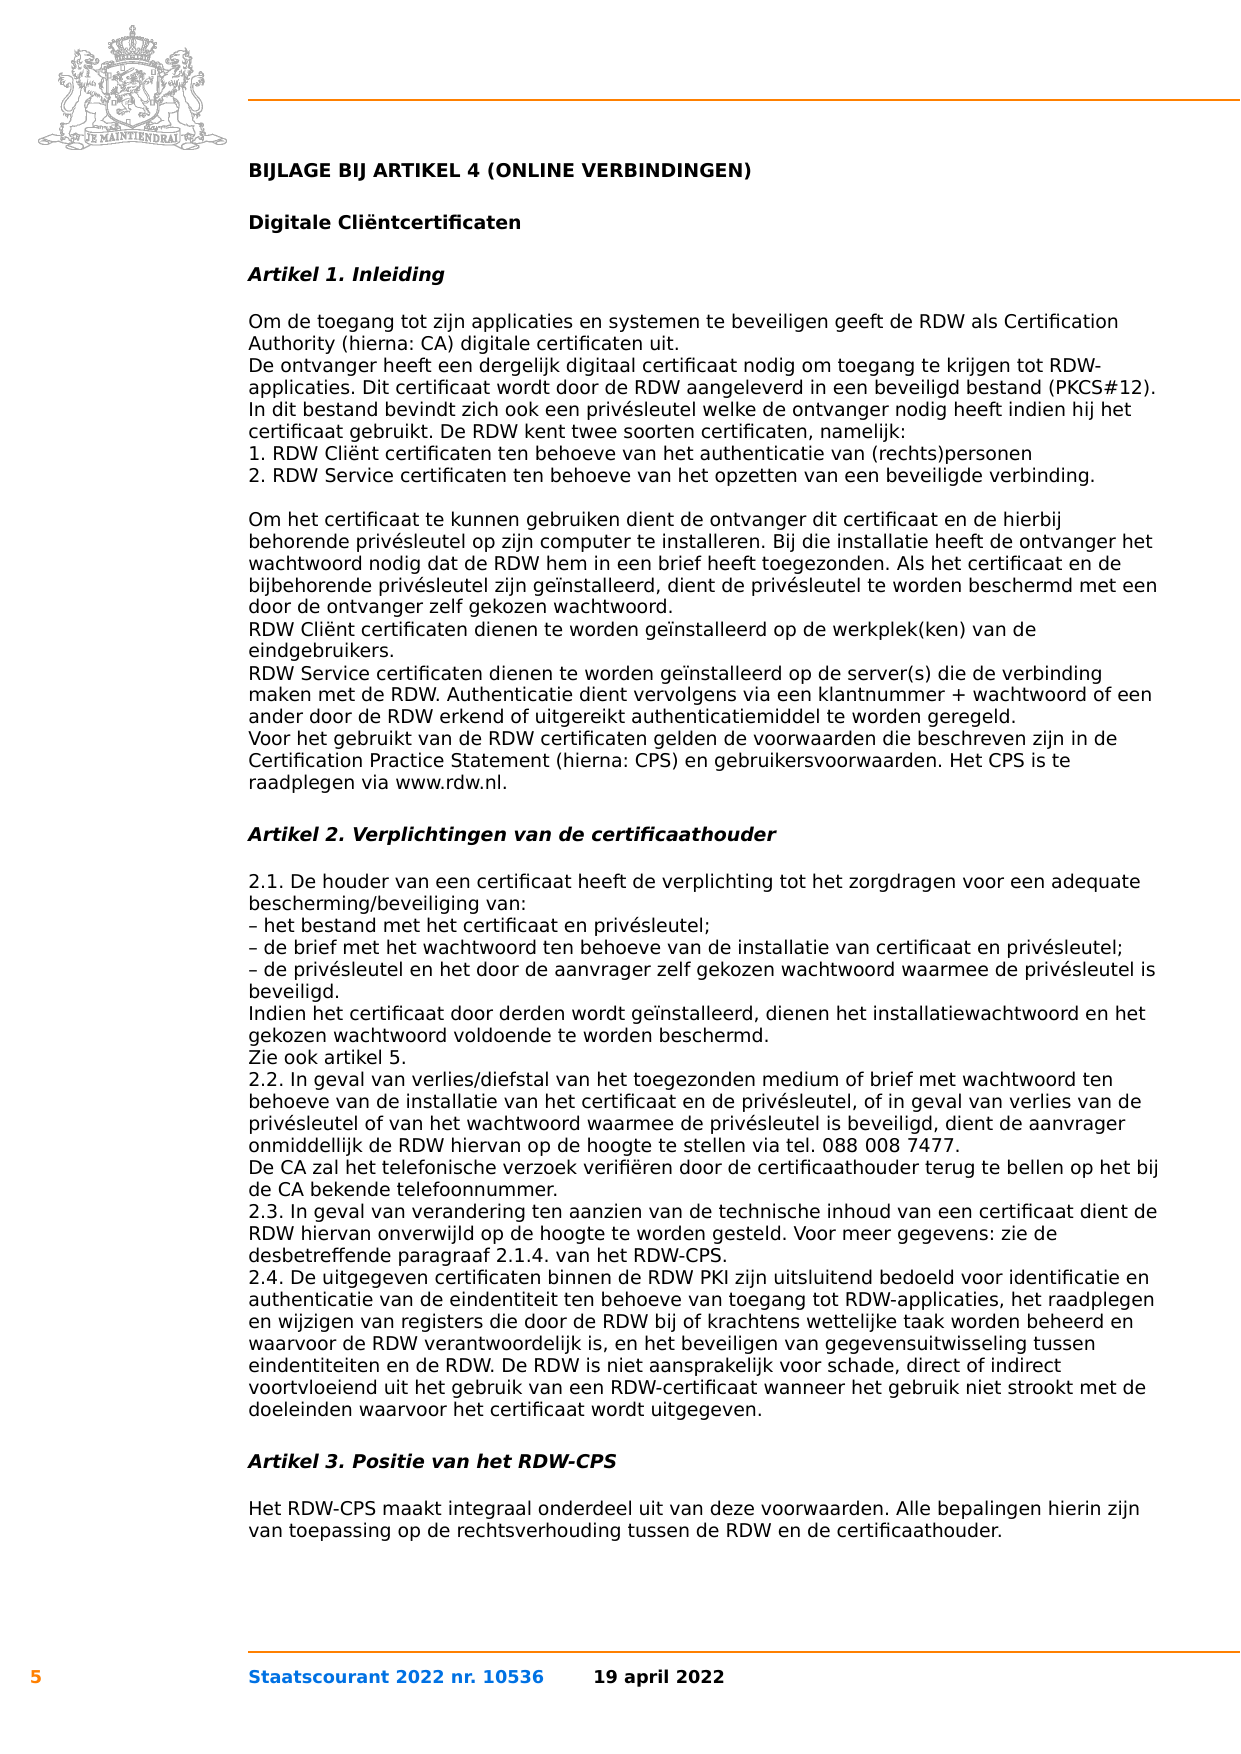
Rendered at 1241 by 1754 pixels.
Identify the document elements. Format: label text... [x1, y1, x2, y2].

subtitle BIJLAGE BIJ ARTIKEL 4 (ONLINE VERBINDINGEN) [248, 160, 1163, 182]
picture [38, 25, 227, 150]
text Indien het certificaat door derden wordt geïnstalleerd, dienen het installatiewachtwoord en het gekozen wachtwoord voldoende te worden beschermd. [248, 1003, 1163, 1047]
text De CA zal het telefonische verzoek verifiëren door de certificaathouder terug te bellen op het bij de CA bekende telefoonnummer. [248, 1157, 1163, 1201]
text Het RDW-CPS maakt integraal onderdeel uit van deze voorwaarden. Alle bepalingen hierin zijn van toepassing op de rechtsverhouding tussen de RDW en de certificaathouder. [248, 1498, 1163, 1542]
text Voor het gebruikt van de RDW certificaten gelden de voorwaarden die beschreven zijn in de Certification Practice Statement (hierna: CPS) en gebruikersvoorwaarden. Het CPS is te raadplegen via www.rdw.nl. [248, 728, 1163, 794]
text – de brief met het wachtwoord ten behoeve van de installatie van certificaat en privésleutel; [248, 937, 1163, 959]
text 2.3. In geval van verandering ten aanzien van de technische inhoud van een certificaat dient de RDW hiervan onverwijld op de hoogte te worden gesteld. Voor meer gegevens: zie de desbetreffende paragraaf 2.1.4. van het RDW-CPS. [248, 1201, 1163, 1267]
subtitle Digitale Cliëntcertificaten [248, 212, 1163, 234]
text 2.4. De uitgegeven certificaten binnen de RDW PKI zijn uitsluitend bedoeld voor identificatie en authenticatie van de eindentiteit ten behoeve van toegang tot RDW-applicaties, het raadplegen en wijzigen van registers die door de RDW bij of krachtens wettelijke taak worden beheerd en waarvoor de RDW verantwoordelijk is, en het beveiligen van gegevensuitwisseling tussen eindentiteiten en de RDW. De RDW is niet aansprakelijk voor schade, direct of indirect voortvloeiend uit het gebruik van een RDW-certificaat wanneer het gebruik niet strookt met de doeleinden waarvoor het certificaat wordt uitgegeven. [248, 1267, 1163, 1421]
text 2.1. De houder van een certificaat heeft de verplichting tot het zorgdragen voor een adequate bescherming/beveiliging van: [248, 871, 1163, 915]
text 2.2. In geval van verlies/diefstal van het toegezonden medium of brief met wachtwoord ten behoeve van de installatie van het certificaat en de privésleutel, of in geval van verlies van de privésleutel of van het wachtwoord waarmee de privésleutel is beveiligd, dient de aanvrager onmiddellijk de RDW hiervan op de hoogte te stellen via tel. 088 008 7477. [248, 1069, 1163, 1157]
text Om de toegang tot zijn applicaties en systemen te beveiligen geeft de RDW als Certification Authority (hierna: CA) digitale certificaten uit. [248, 311, 1163, 355]
text – de privésleutel en het door de aanvrager zelf gekozen wachtwoord waarmee de privésleutel is beveiligd. [248, 959, 1163, 1003]
text Zie ook artikel 5. [248, 1047, 1163, 1069]
text RDW Service certificaten dienen te worden geïnstalleerd op de server(s) die de verbinding maken met de RDW. Authenticatie dient vervolgens via een klantnummer + wachtwoord of een ander door de RDW erkend of uitgereikt authenticatiemiddel te worden geregeld. [248, 662, 1163, 728]
text In dit bestand bevindt zich ook een privésleutel welke de ontvanger nodig heeft indien hij het certificaat gebruikt. De RDW kent twee soorten certificaten, namelijk: [248, 399, 1163, 443]
text RDW Cliënt certificaten dienen te worden geïnstalleerd op de werkplek(ken) van de eindgebruikers. [248, 618, 1163, 662]
text 1. RDW Cliënt certificaten ten behoeve van het authenticatie van (rechts)personen [248, 443, 1163, 465]
text De ontvanger heeft een dergelijk digitaal certificaat nodig om toegang te krijgen tot RDW-applicaties. Dit certificaat wordt door de RDW aangeleverd in een beveiligd bestand (PKCS#12). [248, 355, 1163, 399]
text 2. RDW Service certificaten ten behoeve van het opzetten van een beveiligde verbinding. [248, 465, 1163, 487]
subtitle Artikel 1. Inleiding [248, 264, 1163, 286]
subtitle Artikel 2. Verplichtingen van de certificaathouder [248, 824, 1163, 846]
text – het bestand met het certificaat en privésleutel; [248, 915, 1163, 937]
subtitle Artikel 3. Positie van het RDW-CPS [248, 1451, 1163, 1473]
text Om het certificaat te kunnen gebruiken dient de ontvanger dit certificaat en de hierbij behorende privésleutel op zijn computer te installeren. Bij die installatie heeft de ontvanger het wachtwoord nodig dat de RDW hem in een brief heeft toegezonden. Als het certificaat en de bijbehorende privésleutel zijn geïnstalleerd, dient de privésleutel te worden beschermd met een door de ontvanger zelf gekozen wachtwoord. [248, 508, 1163, 618]
